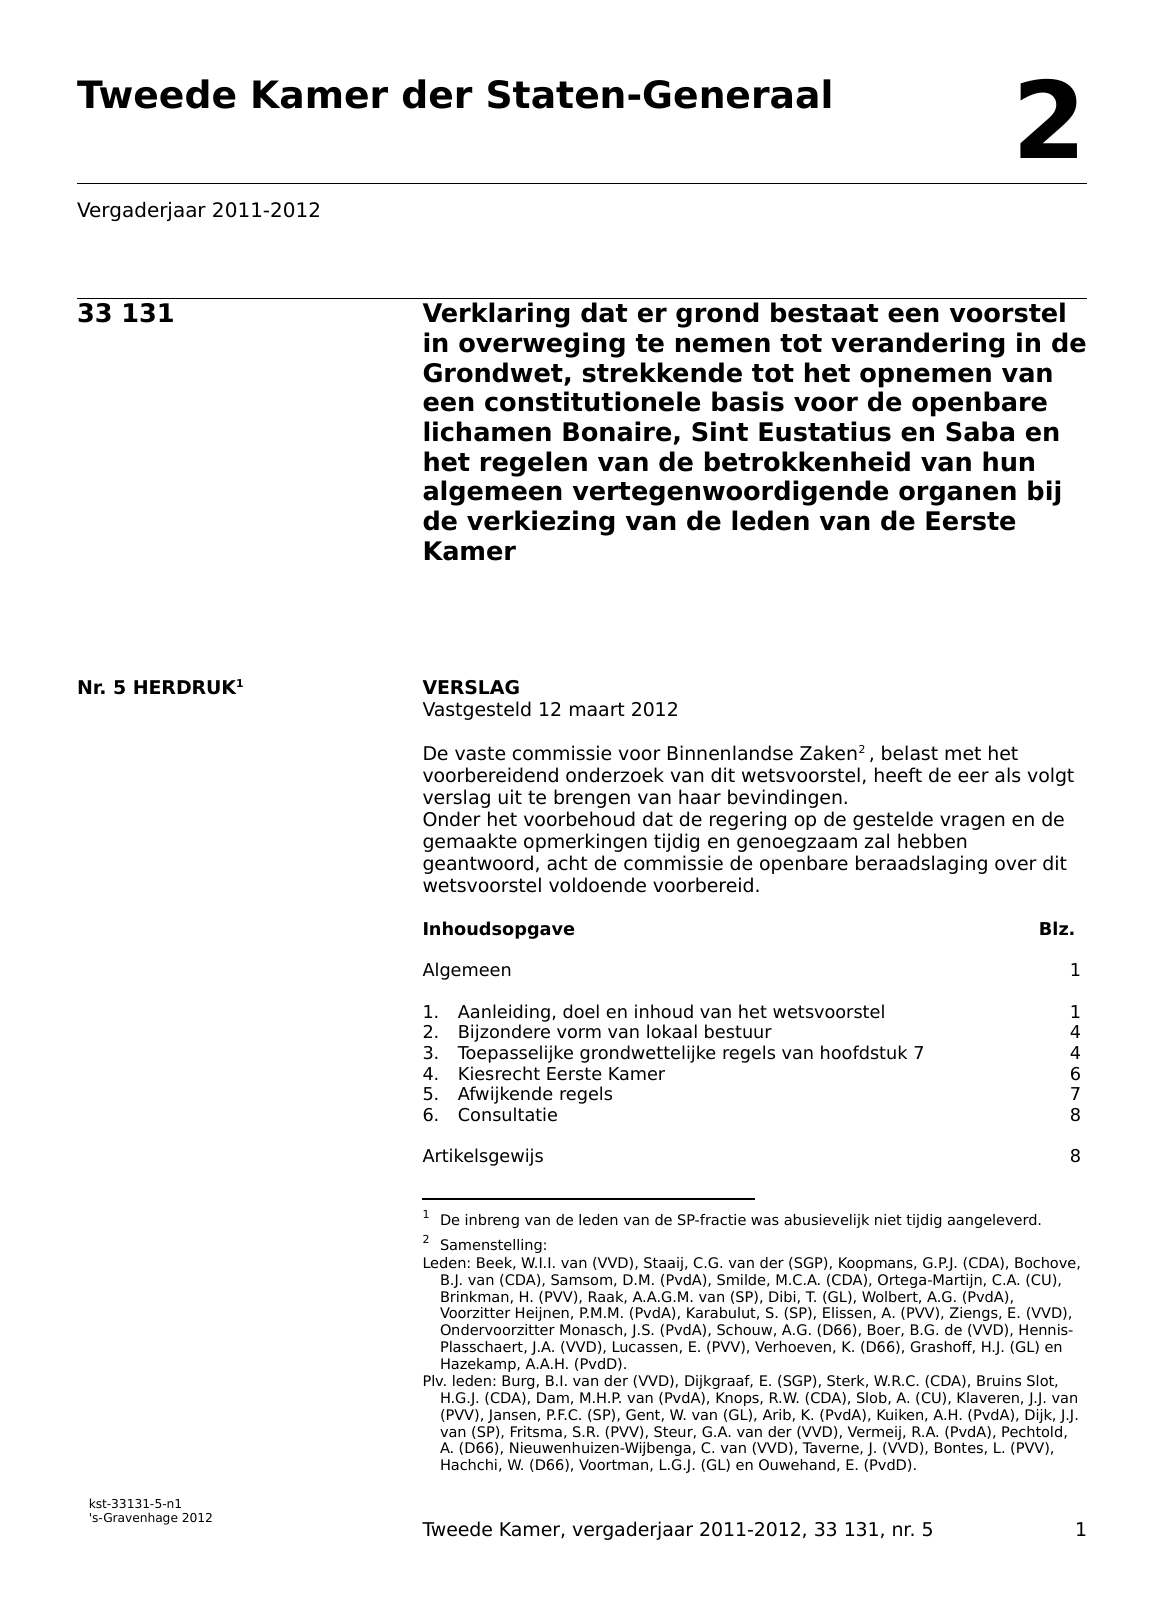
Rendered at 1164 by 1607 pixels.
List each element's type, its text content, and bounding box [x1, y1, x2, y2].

table_header Tweede Kamer der Staten-Generaal [77, 59, 886, 183]
text kst-33131-5-n1 [88, 1497, 323, 1511]
table_cell 1. [422, 1002, 452, 1022]
table_cell Bijzondere vorm van lokaal bestuur [452, 1022, 1013, 1043]
subtitle 33 131 Verklaring dat er grond bestaat een voorstel in overweging te nemen tot verandering in de Grondwet, strekkende tot het opnemen van een constitutionele basis voor de openbare lichamen Bonaire, Sint Eustatius en Saba en het regelen van de betrokkenheid van hun algemeen vertegenwoordigende organen bij de verkiezing van de leden van de Eerste Kamer [77, 299, 1087, 566]
table_cell 1 [1013, 960, 1087, 981]
table_cell 1 [1013, 1002, 1087, 1022]
table_cell [452, 940, 1013, 960]
table_header 2 [886, 59, 1087, 183]
table_cell [1013, 981, 1087, 1002]
table_cell 8 [1013, 1146, 1087, 1167]
table_cell Algemeen [422, 960, 1013, 981]
text Vastgesteld 12 maart 2012 [422, 699, 1087, 721]
table_cell [452, 981, 1013, 1002]
table_cell 2. [422, 1022, 452, 1043]
table_cell 3. [422, 1043, 452, 1063]
table_cell [422, 981, 452, 1002]
table_cell 6 [1013, 1064, 1087, 1084]
table_cell [422, 1125, 452, 1146]
table_cell 5. [422, 1084, 452, 1105]
table_cell 6. [422, 1105, 452, 1125]
subtitle Nr. 5 HERDRUK VERSLAG [77, 677, 1087, 699]
table_cell Kiesrecht Eerste Kamer [452, 1064, 1013, 1084]
table_cell [1013, 1125, 1087, 1146]
table_cell 4 [1013, 1022, 1087, 1043]
table_cell [1013, 940, 1087, 960]
table_header Blz. [1013, 919, 1087, 940]
table_cell [452, 1125, 1013, 1146]
text De inbreng van de leden van de SP-fractie was abusievelijk niet tijdig aangeleverd. [422, 1208, 1087, 1230]
table_cell 7 [1013, 1084, 1087, 1105]
table_cell Consultatie [452, 1105, 1013, 1125]
table_cell 8 [1013, 1105, 1087, 1125]
text Leden: Beek, W.I.I. van (VVD), Staaij, C.G. van der (SGP), Koopmans, G.P.J. (CDA), Bochove, B.J. van (CDA), Samsom, D.M. (PvdA), Smilde, M.C.A. (CDA), Ortega-Martijn, C.A. (CU), Brinkman, H. (PVV), Raak, A.A.G.M. van (SP), Dibi, T. (GL), Wolbert, A.G. (PvdA), Voorzitter Heijnen, P.M.M. (PvdA), Karabulut, S. (SP), Elissen, A. (PVV), Ziengs, E. (VVD), Ondervoorzitter Monasch, J.S. (PvdA), Schouw, A.G. (D66), Boer, B.G. de (VVD), Hennis-Plasschaert, J.A. (VVD), Lucassen, E. (PVV), Verhoeven, K. (D66), Grashoff, H.J. (GL) en Hazekamp, A.A.H. (PvdD). [422, 1255, 1087, 1373]
table_cell [422, 940, 452, 960]
text De vaste commissie voor Binnenlandse Zaken, belast met het voorbereidend onderzoek van dit wetsvoorstel, heeft de eer als volgt verslag uit te brengen van haar bevindingen. [422, 743, 1087, 809]
table_header Inhoudsopgave [422, 919, 1013, 940]
text Onder het voorbehoud dat de regering op de gestelde vragen en de gemaakte opmerkingen tijdig en genoegzaam zal hebben geantwoord, acht de commissie de openbare beraadslaging over dit wetsvoorstel voldoende voorbereid. [422, 809, 1087, 897]
text Samenstelling: [422, 1233, 1087, 1255]
table_cell Artikelsgewijs [422, 1146, 1013, 1167]
table_cell Toepasselijke grondwettelijke regels van hoofdstuk 7 [452, 1043, 1013, 1063]
table_cell Vergaderjaar 2011-2012 [77, 184, 1087, 298]
text Plv. leden: Burg, B.I. van der (VVD), Dijkgraaf, E. (SGP), Sterk, W.R.C. (CDA), Bruins Slot, H.G.J. (CDA), Dam, M.H.P. van (PvdA), Knops, R.W. (CDA), Slob, A. (CU), Klaveren, J.J. van (PVV), Jansen, P.F.C. (SP), Gent, W. van (GL), Arib, K. (PvdA), Kuiken, A.H. (PvdA), Dijk, J.J. van (SP), Fritsma, S.R. (PVV), Steur, G.A. van der (VVD), Vermeij, R.A. (PvdA), Pechtold, A. (D66), Nieuwenhuizen-Wijbenga, C. van (VVD), Taverne, J. (VVD), Bontes, L. (PVV), Hachchi, W. (D66), Voortman, L.G.J. (GL) en Ouwehand, E. (PvdD). [422, 1373, 1087, 1474]
table_cell 4 [1013, 1043, 1087, 1063]
table_cell Afwijkende regels [452, 1084, 1013, 1105]
table_cell Aanleiding, doel en inhoud van het wetsvoorstel [452, 1002, 1013, 1022]
table_cell 4. [422, 1064, 452, 1084]
text 's-Gravenhage 2012 [88, 1511, 323, 1525]
